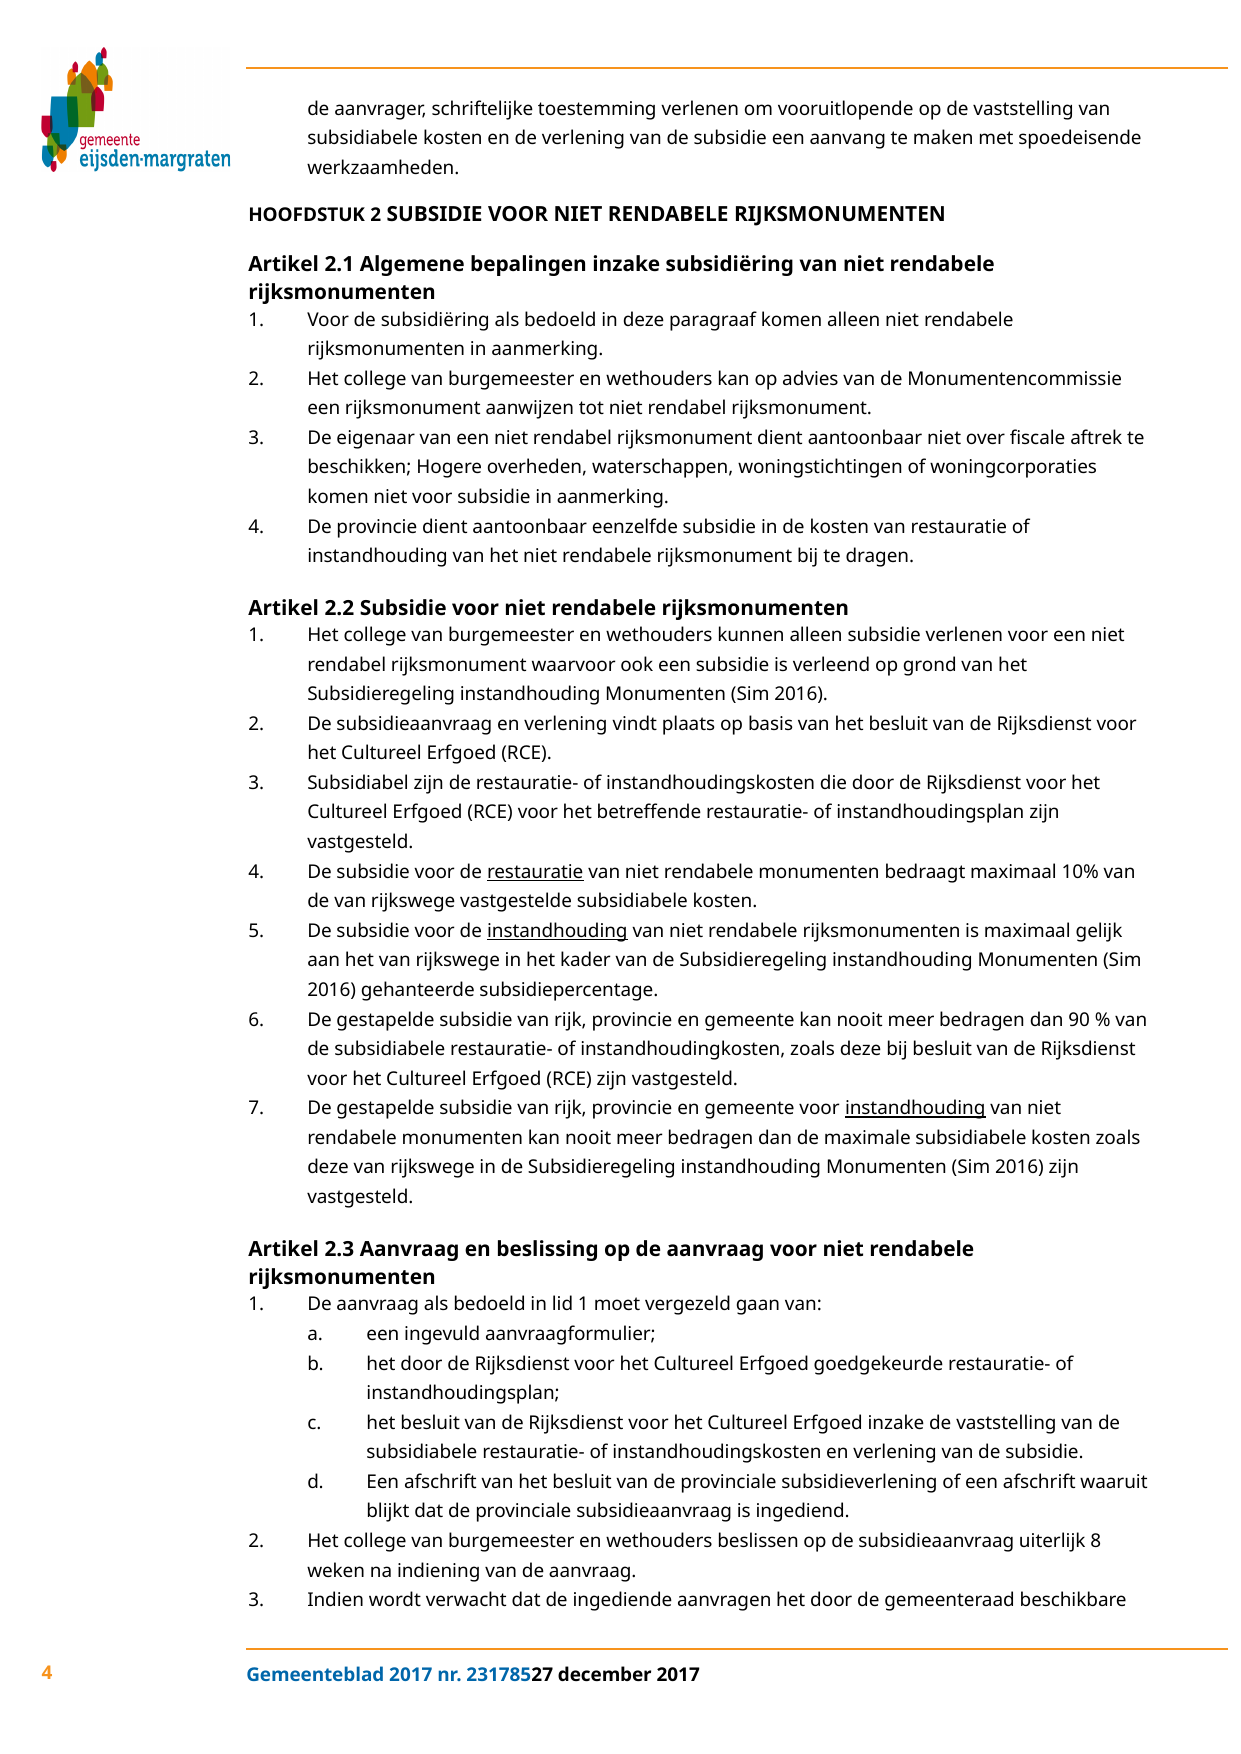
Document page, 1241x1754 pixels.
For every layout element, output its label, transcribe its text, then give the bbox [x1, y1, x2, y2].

list Het college van burgemeester en wethouders beslissen op de subsidieaanvraag uiterlijk 8 weken na indiening van de aanvraag. [248, 1527, 1152, 1583]
list De eigenaar van een niet rendabel rijksmonument dient aantoonbaar niet over fiscale aftrek te beschikken; Hogere overheden, waterschappen, woningstichtingen of woningcorporaties komen niet voor subsidie in aanmerking. [248, 424, 1152, 509]
text Artikel 2.3 Aanvraag en beslissing op de aanvraag voor niet rendabele rijksmonumenten [248, 1234, 1152, 1291]
list De provincie dient aantoonbaar eenzelfde subsidie in de kosten van restauratie of instandhouding van het niet rendabele rijksmonument bij te dragen. [248, 513, 1152, 568]
picture [41, 47, 231, 172]
list een ingevuld aanvraagformulier; [307, 1320, 1152, 1346]
list het door de Rijksdienst voor het Cultureel Erfgoed goedgekeurde restauratie- of instandhoudingsplan; [307, 1350, 1152, 1405]
list De aanvraag als bedoeld in lid 1 moet vergezeld gaan van: [248, 1291, 1152, 1316]
list Een afschrift van het besluit van de provinciale subsidieverlening of een afschrift waaruit blijkt dat de provinciale subsidieaanvraag is ingediend. [307, 1468, 1152, 1523]
list De subsidie voor de restauratie van niet rendabele monumenten bedraagt maximaal 10% van de van rijkswege vastgestelde subsidiabele kosten. [248, 858, 1152, 913]
list de aanvrager, schriftelijke toestemming verlenen om vooruitlopende op de vaststelling van subsidiabele kosten en de verlening van de subsidie een aanvang te maken met spoedeisende werkzaamheden. [248, 95, 1152, 180]
text HOOFDSTUK 2 SUBSIDIE VOOR NIET RENDABELE RIJKSMONUMENTEN [248, 199, 1152, 228]
list Subsidiabel zijn de restauratie- of instandhoudingskosten die door de Rijksdienst voor het Cultureel Erfgoed (RCE) voor het betreffende restauratie- of instandhoudingsplan zijn vastgesteld. [248, 769, 1152, 854]
list Indien wordt verwacht dat de ingediende aanvragen het door de gemeenteraad beschikbare [248, 1586, 1152, 1612]
list De gestapelde subsidie van rijk, provincie en gemeente voor instandhouding van niet rendabele monumenten kan nooit meer bedragen dan de maximale subsidiabele kosten zoals deze van rijkswege in de Subsidieregeling instandhouding Monumenten (Sim 2016) zijn vastgesteld. [248, 1094, 1152, 1209]
list het besluit van de Rijksdienst voor het Cultureel Erfgoed inzake de vaststelling van de subsidiabele restauratie- of instandhoudingskosten en verlening van de subsidie. [307, 1409, 1152, 1464]
list De subsidie voor de instandhouding van niet rendabele rijksmonumenten is maximaal gelijk aan het van rijkswege in het kader van de Subsidieregeling instandhouding Monumenten (Sim 2016) gehanteerde subsidiepercentage. [248, 917, 1152, 1002]
text Artikel 2.1 Algemene bepalingen inzake subsidiëring van niet rendabele rijksmonumenten [248, 249, 1152, 306]
list Het college van burgemeester en wethouders kan op advies van de Monumentencommissie een rijksmonument aanwijzen tot niet rendabel rijksmonument. [248, 365, 1152, 420]
text Artikel 2.2 Subsidie voor niet rendabele rijksmonumenten [248, 593, 1152, 621]
list Het college van burgemeester en wethouders kunnen alleen subsidie verlenen voor een niet rendabel rijksmonument waarvoor ook een subsidie is verleend op grond van het Subsidieregeling instandhouding Monumenten (Sim 2016). [248, 621, 1152, 706]
list De subsidieaanvraag en verlening vindt plaats op basis van het besluit van de Rijksdienst voor het Cultureel Erfgoed (RCE). [248, 710, 1152, 765]
list Voor de subsidiëring als bedoeld in deze paragraaf komen alleen niet rendabele rijksmonumenten in aanmerking. [248, 306, 1152, 361]
list De gestapelde subsidie van rijk, provincie en gemeente kan nooit meer bedragen dan 90 % van de subsidiabele restauratie- of instandhoudingkosten, zoals deze bij besluit van de Rijksdienst voor het Cultureel Erfgoed (RCE) zijn vastgesteld. [248, 1006, 1152, 1091]
